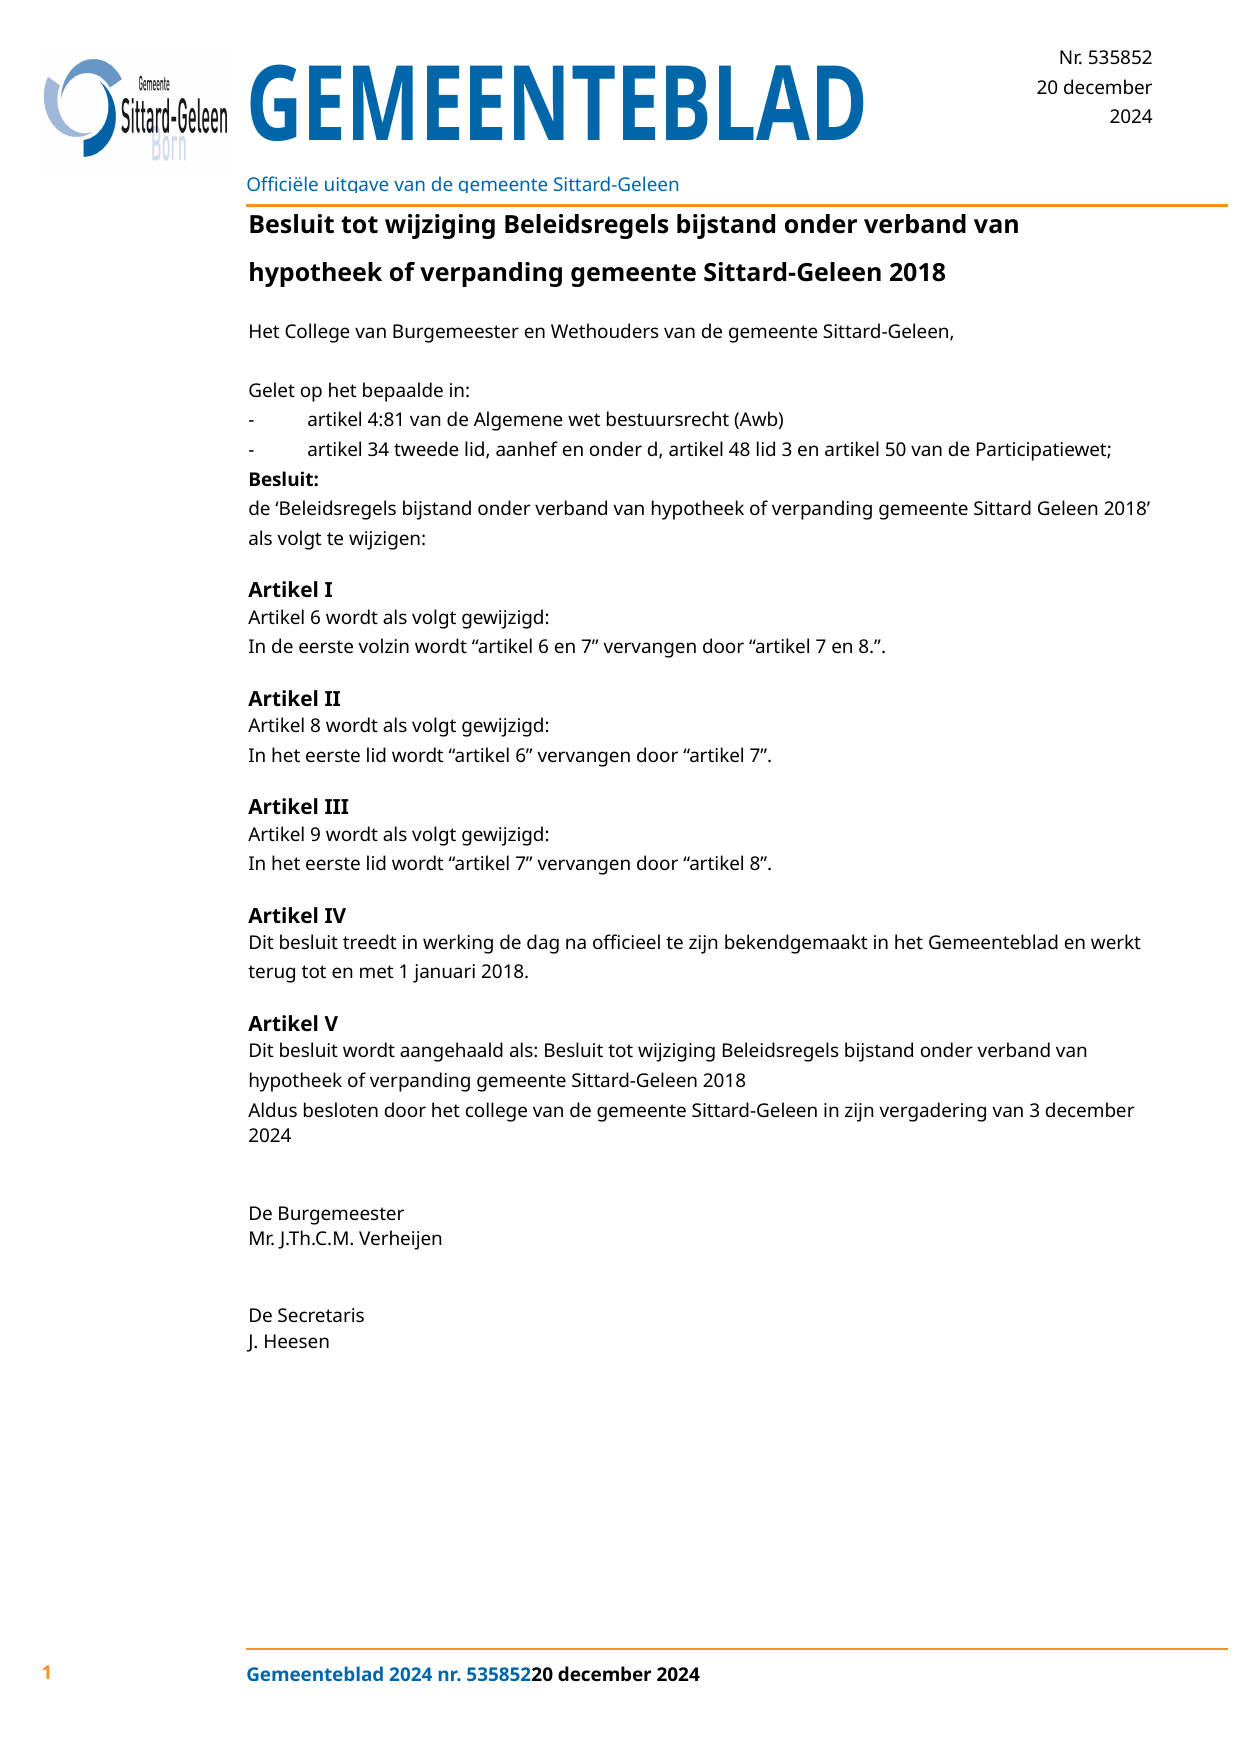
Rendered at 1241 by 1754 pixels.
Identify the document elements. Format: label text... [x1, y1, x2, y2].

text Artikel I [248, 575, 1152, 604]
text Besluit tot wijziging Beleidsregels bijstand onder verband van hypotheek of verpanding gemeente Sittard-Geleen 2018 [248, 207, 1152, 288]
text Mr. J.Th.C.M. Verheijen [248, 1225, 1152, 1251]
text de ‘Beleidsregels bijstand onder verband van hypotheek of verpanding gemeente Sittard Geleen 2018’ als volgt te wijzigen: [248, 495, 1152, 551]
text Dit besluit treedt in werking de dag na officieel te zijn bekendgemaakt in het Gemeenteblad en werkt terug tot en met 1 januari 2018. [248, 929, 1152, 984]
text In het eerste lid wordt “artikel 6” vervangen door “artikel 7”. [248, 742, 1152, 768]
text De Secretaris [248, 1303, 1152, 1328]
text In het eerste lid wordt “artikel 7” vervangen door “artikel 8”. [248, 850, 1152, 876]
text Aldus besloten door het college van de gemeente Sittard-Geleen in zijn vergadering van 3 december 2024 [248, 1097, 1152, 1148]
text In de eerste volzin wordt “artikel 6 en 7” vervangen door “artikel 7 en 8.”. [248, 633, 1152, 659]
text Het College van Burgemeester en Wethouders van de gemeente Sittard-Geleen, [248, 318, 1152, 344]
text Artikel III [248, 792, 1152, 821]
text Artikel IV [248, 901, 1152, 929]
text Artikel 8 wordt als volgt gewijzigd: [248, 712, 1152, 738]
text Artikel 9 wordt als volgt gewijzigd: [248, 821, 1152, 846]
picture [41, 47, 231, 172]
text Besluit: [248, 466, 1152, 492]
text Artikel 6 wordt als volgt gewijzigd: [248, 604, 1152, 629]
text De Burgemeester [248, 1200, 1152, 1225]
text J. Heesen [248, 1328, 1152, 1354]
list artikel 4:81 van de Algemene wet bestuursrecht (Awb) [248, 407, 1152, 432]
text Dit besluit wordt aangehaald als: Besluit tot wijziging Beleidsregels bijstand onder verband van hypotheek of verpanding gemeente Sittard-Geleen 2018 [248, 1038, 1152, 1093]
text Gelet op het bepaalde in: [248, 377, 1152, 403]
text Artikel II [248, 684, 1152, 712]
text Artikel V [248, 1009, 1152, 1038]
list artikel 34 tweede lid, aanhef en onder d, artikel 48 lid 3 en artikel 50 van de Participatiewet; [248, 436, 1152, 462]
